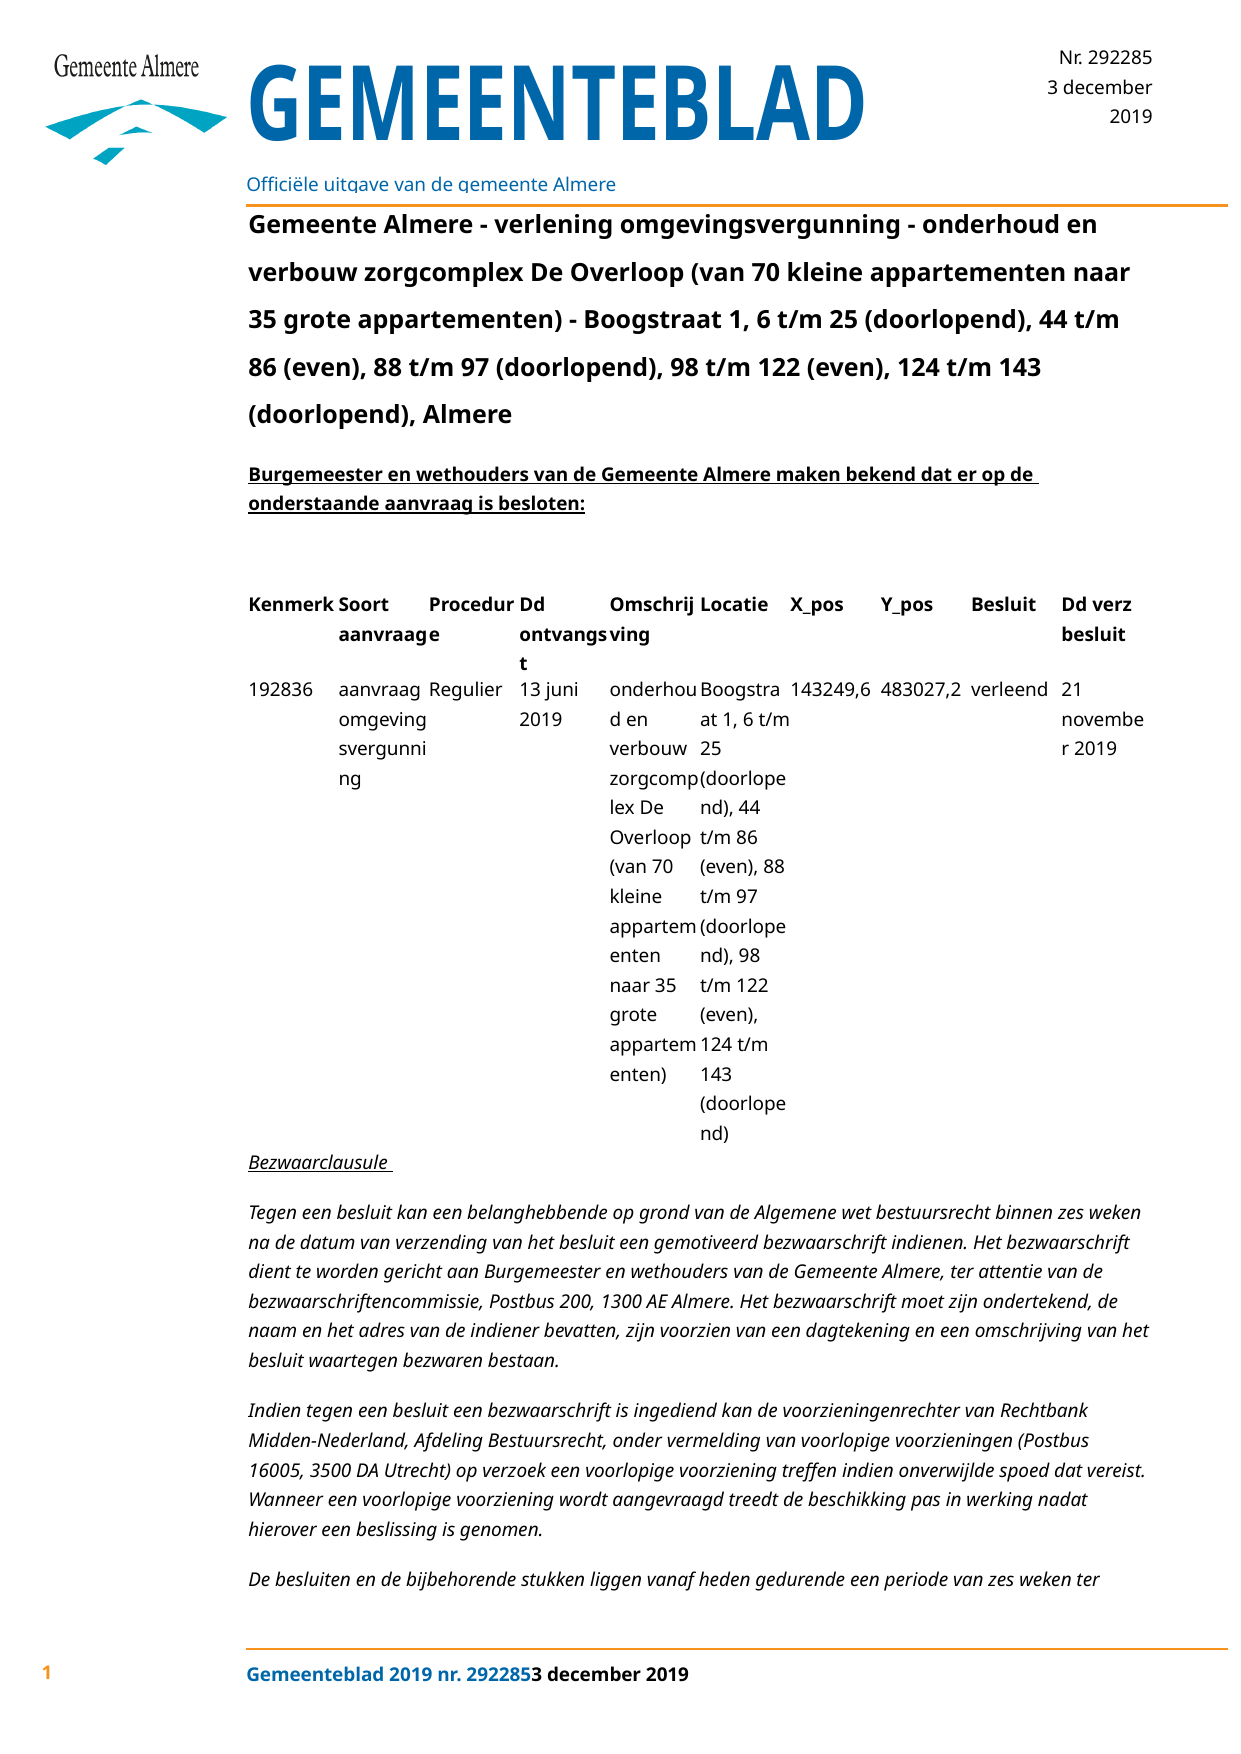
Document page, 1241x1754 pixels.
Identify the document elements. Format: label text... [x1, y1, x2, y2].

table_header Y_pos [881, 591, 971, 676]
table_header Omschrijving [609, 591, 700, 676]
table_cell 143249,6 [790, 676, 881, 1146]
picture [41, 47, 231, 172]
table_header Kenmerk [248, 591, 338, 676]
table_cell onderhoud en verbouw zorgcomplex De Overloop (van 70 kleine appartementen naar 35 grote appartementen) [609, 676, 700, 1146]
table_cell verleend [971, 676, 1061, 1146]
text De besluiten en de bijbehorende stukken liggen vanaf heden gedurende een periode van zes weken ter [248, 1566, 1152, 1592]
table_cell aanvraag omgevingsvergunning [338, 676, 429, 1146]
text Burgemeester en wethouders van de Gemeente Almere maken bekend dat er op de onderstaande aanvraag is besloten: [248, 461, 1152, 516]
text Indien tegen een besluit een bezwaarschrift is ingediend kan de voorzieningenrechter van Rechtbank Midden-Nederland, Afdeling Bestuursrecht, onder vermelding van voorlopige voorzieningen (Postbus 16005, 3500 DA Utrecht) op verzoek een voorlopige voorziening treffen indien onverwijlde spoed dat vereist. Wanneer een voorlopige voorziening wordt aangevraagd treedt de beschikking pas in werking nadat hierover een beslissing is genomen. [248, 1398, 1152, 1542]
text Gemeente Almere - verlening omgevingsvergunning - onderhoud en verbouw zorgcomplex De Overloop (van 70 kleine appartementen naar 35 grote appartementen) - Boogstraat 1, 6 t/m 25 (doorlopend), 44 t/m 86 (even), 88 t/m 97 (doorlopend), 98 t/m 122 (even), 124 t/m 143 (doorlopend), Almere [248, 207, 1152, 431]
table_header Dd verz besluit [1061, 591, 1152, 676]
table_cell Regulier [429, 676, 519, 1146]
table_header Besluit [971, 591, 1061, 676]
table_header Dd ontvangst [519, 591, 609, 676]
text Tegen een besluit kan een belanghebbende op grond van de Algemene wet bestuursrecht binnen zes weken na de datum van verzending van het besluit een gemotiveerd bezwaarschrift indienen. Het bezwaarschrift dient te worden gericht aan Burgemeester en wethouders van de Gemeente Almere, ter attentie van de bezwaarschriftencommissie, Postbus 200, 1300 AE Almere. Het bezwaarschrift moet zijn ondertekend, de naam en het adres van de indiener bevatten, zijn voorzien van een dagtekening en een omschrijving van het besluit waartegen bezwaren bestaan. [248, 1199, 1152, 1373]
table_cell 13 juni 2019 [519, 676, 609, 1146]
table_header X_pos [790, 591, 881, 676]
table_header Locatie [700, 591, 790, 676]
table_cell Boogstraat 1, 6 t/m 25 (doorlopend), 44 t/m 86 (even), 88 t/m 97 (doorlopend), 98 t/m 122 (even), 124 t/m 143 (doorlopend) [700, 676, 790, 1146]
table_header Procedure [429, 591, 519, 676]
table_cell 192836 [248, 676, 338, 1146]
table_cell 21 november 2019 [1061, 676, 1152, 1146]
table_header Soort aanvraag [338, 591, 429, 676]
text Bezwaarclausule [248, 1149, 1152, 1174]
table_cell 483027,2 [881, 676, 971, 1146]
